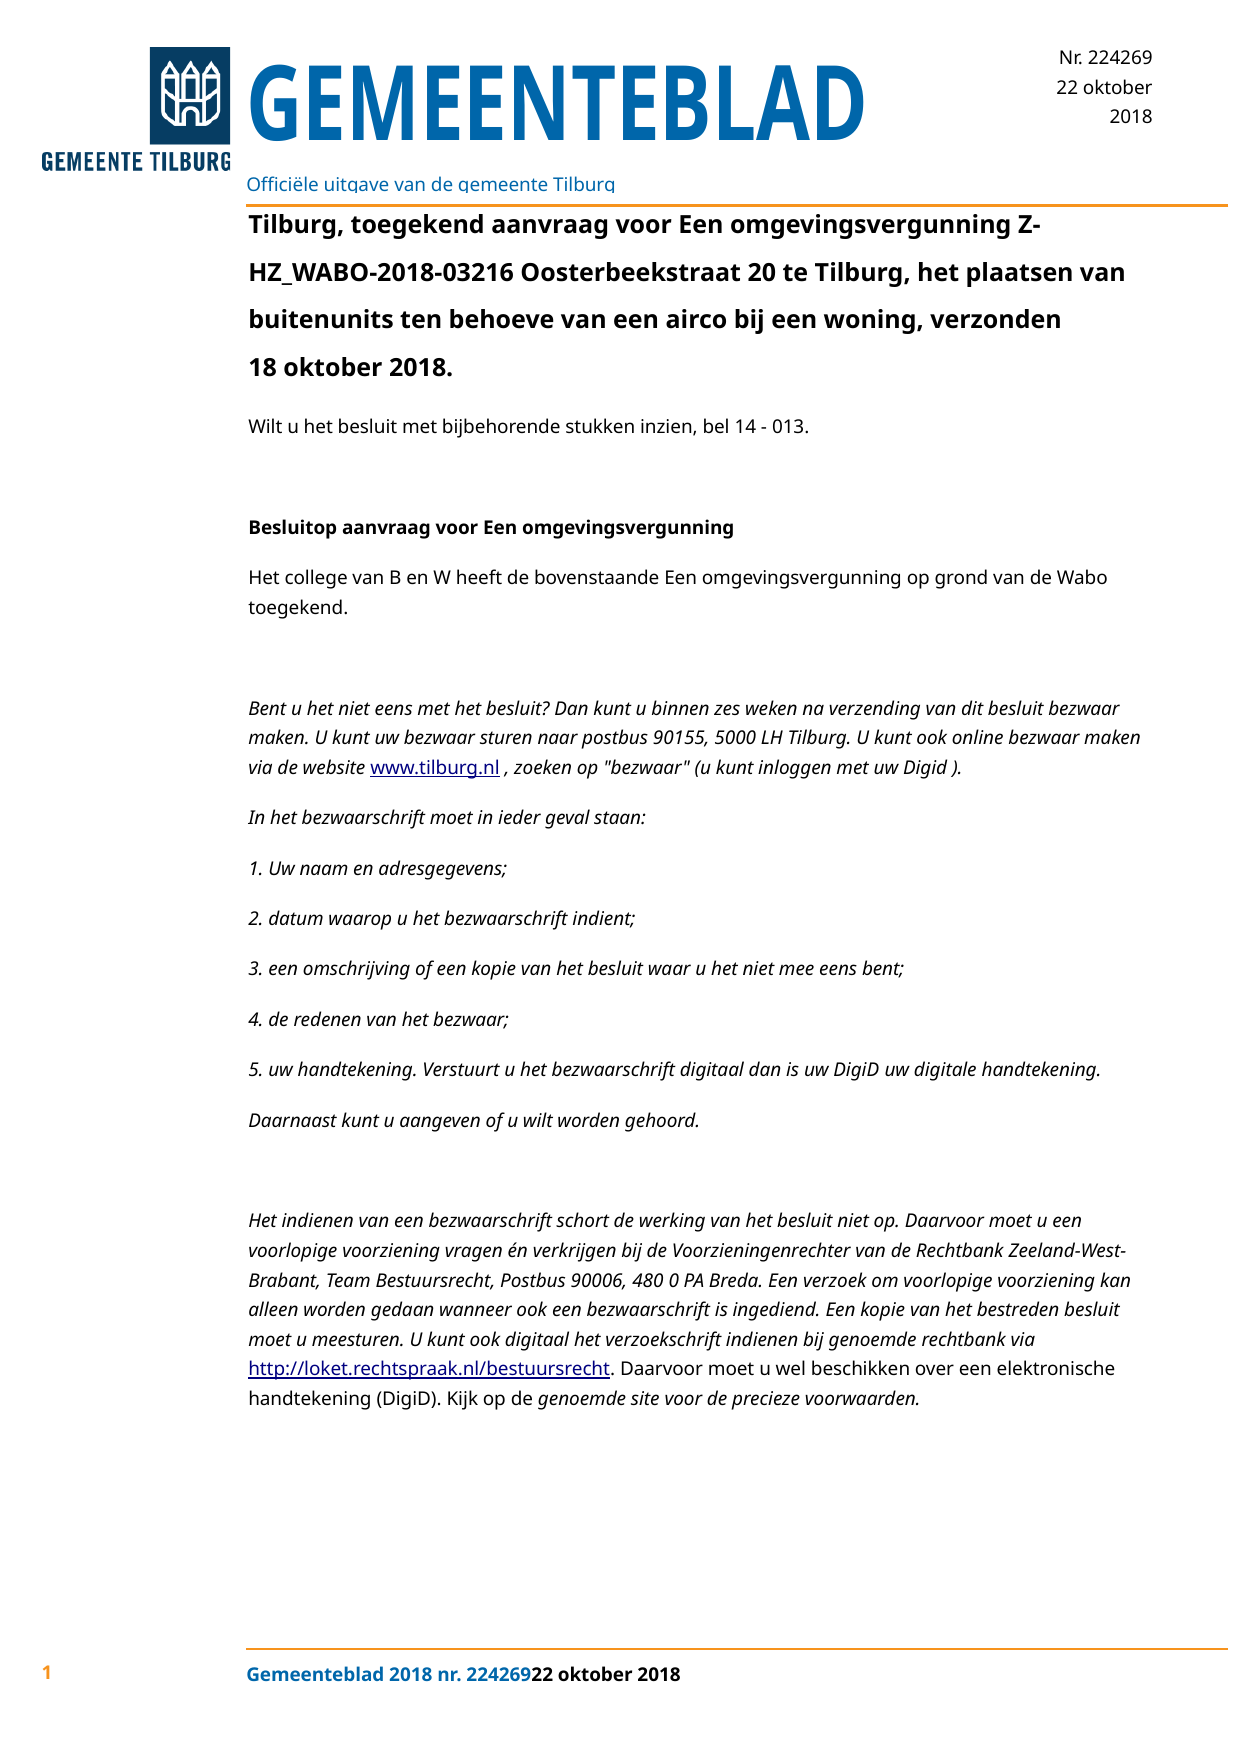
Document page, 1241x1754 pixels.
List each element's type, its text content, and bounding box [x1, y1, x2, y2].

text Wilt u het besluit met bijbehorende stukken inzien, bel 14 - 013. [248, 413, 1152, 439]
text 4. de redenen van het bezwaar; [248, 1006, 1152, 1032]
text Besluitop aanvraag voor Een omgevingsvergunning [248, 514, 1152, 540]
text In het bezwaarschrift moet in ieder geval staan: [248, 804, 1152, 830]
text 1. Uw naam en adresgegevens; [248, 855, 1152, 881]
text 2. datum waarop u het bezwaarschrift indient; [248, 905, 1152, 931]
picture [41, 47, 231, 172]
text 5. uw handtekening. Verstuurt u het bezwaarschrift digitaal dan is uw DigiD uw digitale handtekening. [248, 1056, 1152, 1082]
text Het indienen van een bezwaarschrift schort de werking van het besluit niet op. Daarvoor moet u een voorlopige voorziening vragen én verkrijgen bij de Voorzieningenrechter van de Rechtbank Zeeland-West-Brabant, Team Bestuursrecht, Postbus 90006, 480 0 PA Breda. Een verzoek om voorlopige voorziening kan alleen worden gedaan wanneer ook een bezwaarschrift is ingediend. Een kopie van het bestreden besluit moet u meesturen. U kunt ook digitaal het verzoekschrift indienen bij genoemde rechtbank via http://loket.rechtspraak.nl/bestuursrecht. Daarvoor moet u wel beschikken over een elektronische handtekening (DigiD). Kijk op de genoemde site voor de precieze voorwaarden. [248, 1208, 1152, 1411]
text Daarnaast kunt u aangeven of u wilt worden gehoord. [248, 1107, 1152, 1133]
text Het college van B en W heeft de bovenstaande Een omgevingsvergunning op grond van de Wabo toegekend. [248, 564, 1152, 620]
text Tilburg, toegekend aanvraag voor Een omgevingsvergunning Z-HZ_WABO-2018-03216 Oosterbeekstraat 20 te Tilburg, het plaatsen van buitenunits ten behoeve van een airco bij een woning, verzonden 18 oktober 2018. [248, 207, 1152, 384]
text Bent u het niet eens met het besluit? Dan kunt u binnen zes weken na verzending van dit besluit bezwaar maken. U kunt uw bezwaar sturen naar postbus 90155, 5000 LH Tilburg. U kunt ook online bezwaar maken via de website www.tilburg.nl , zoeken op "bezwaar" (u kunt inloggen met uw Digid ). [248, 695, 1152, 780]
text 3. een omschrijving of een kopie van het besluit waar u het niet mee eens bent; [248, 956, 1152, 981]
